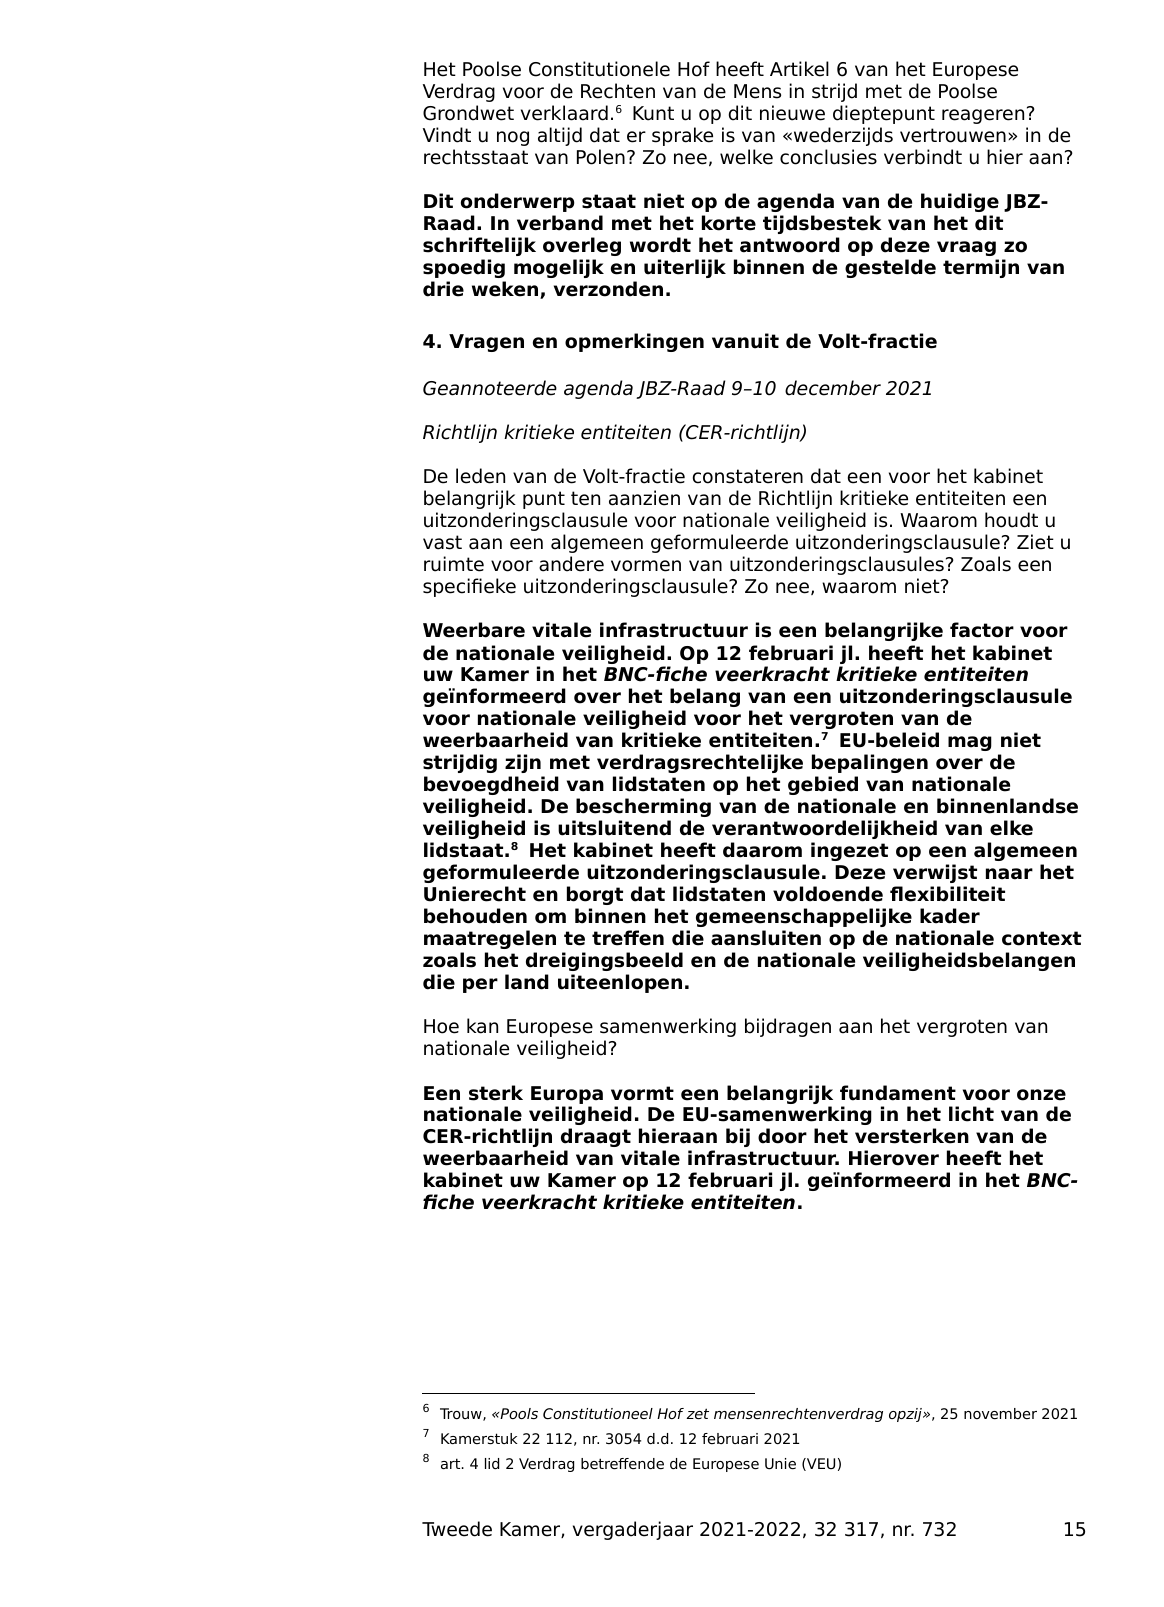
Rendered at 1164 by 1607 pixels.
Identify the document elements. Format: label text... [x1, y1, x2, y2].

subtitle Richtlijn kritieke entiteiten (CER-richtlijn) [422, 422, 1087, 444]
text Het Poolse Constitutionele Hof heeft Artikel 6 van het Europese Verdrag voor de Rechten van de Mens in strijd met de Poolse Grondwet verklaard. Kunt u op dit nieuwe dieptepunt reageren? Vindt u nog altijd dat er sprake is van «wederzijds vertrouwen» in de rechtsstaat van Polen? Zo nee, welke conclusies verbindt u hier aan? [422, 59, 1087, 169]
text Een sterk Europa vormt een belangrijk fundament voor onze nationale veiligheid. De EU-samenwerking in het licht van de CER-richtlijn draagt hieraan bij door het versterken van de weerbaarheid van vitale infrastructuur. Hierover heeft het kabinet uw Kamer op 12 februari jl. geïnformeerd in het BNC-fiche veerkracht kritieke entiteiten. [422, 1082, 1087, 1214]
text Hoe kan Europese samenwerking bijdragen aan het vergroten van nationale veiligheid? [422, 1016, 1087, 1060]
text Weerbare vitale infrastructuur is een belangrijke factor voor de nationale veiligheid. Op 12 februari jl. heeft het kabinet uw Kamer in het BNC-fiche veerkracht kritieke entiteiten geïnformeerd over het belang van een uitzonderingsclausule voor nationale veiligheid voor het vergroten van de weerbaarheid van kritieke entiteiten. EU-beleid mag niet strijdig zijn met verdragsrechtelijke bepalingen over de bevoegdheid van lidstaten op het gebied van nationale veiligheid. De bescherming van de nationale en binnenlandse veiligheid is uitsluitend de verantwoordelijkheid van elke lidstaat. Het kabinet heeft daarom ingezet op een algemeen geformuleerde uitzonderingsclausule. Deze verwijst naar het Unierecht en borgt dat lidstaten voldoende flexibiliteit behouden om binnen het gemeenschappelijke kader maatregelen te treffen die aansluiten op de nationale context zoals het dreigingsbeeld en de nationale veiligheidsbelangen die per land uiteenlopen. [422, 620, 1087, 994]
text Kamerstuk 22 112, nr. 3054 d.d. 12 februari 2021 [422, 1427, 1087, 1449]
text Trouw, «Pools Constitutioneel Hof zet mensenrechtenverdrag opzij», 25 november 2021 [422, 1402, 1087, 1424]
subtitle Geannoteerde agenda JBZ-Raad 9–10 december 2021 [422, 378, 1087, 400]
text De leden van de Volt-fractie constateren dat een voor het kabinet belangrijk punt ten aanzien van de Richtlijn kritieke entiteiten een uitzonderingsclausule voor nationale veiligheid is. Waarom houdt u vast aan een algemeen geformuleerde uitzonderingsclausule? Ziet u ruimte voor andere vormen van uitzonderingsclausules? Zoals een specifieke uitzonderingsclausule? Zo nee, waarom niet? [422, 466, 1087, 598]
text art. 4 lid 2 Verdrag betreffende de Europese Unie (VEU) [422, 1452, 1087, 1474]
text Dit onderwerp staat niet op de agenda van de huidige JBZ-Raad. In verband met het korte tijdsbestek van het dit schriftelijk overleg wordt het antwoord op deze vraag zo spoedig mogelijk en uiterlijk binnen de gestelde termijn van drie weken, verzonden. [422, 191, 1087, 301]
subtitle 4. Vragen en opmerkingen vanuit de Volt-fractie [422, 331, 1087, 353]
